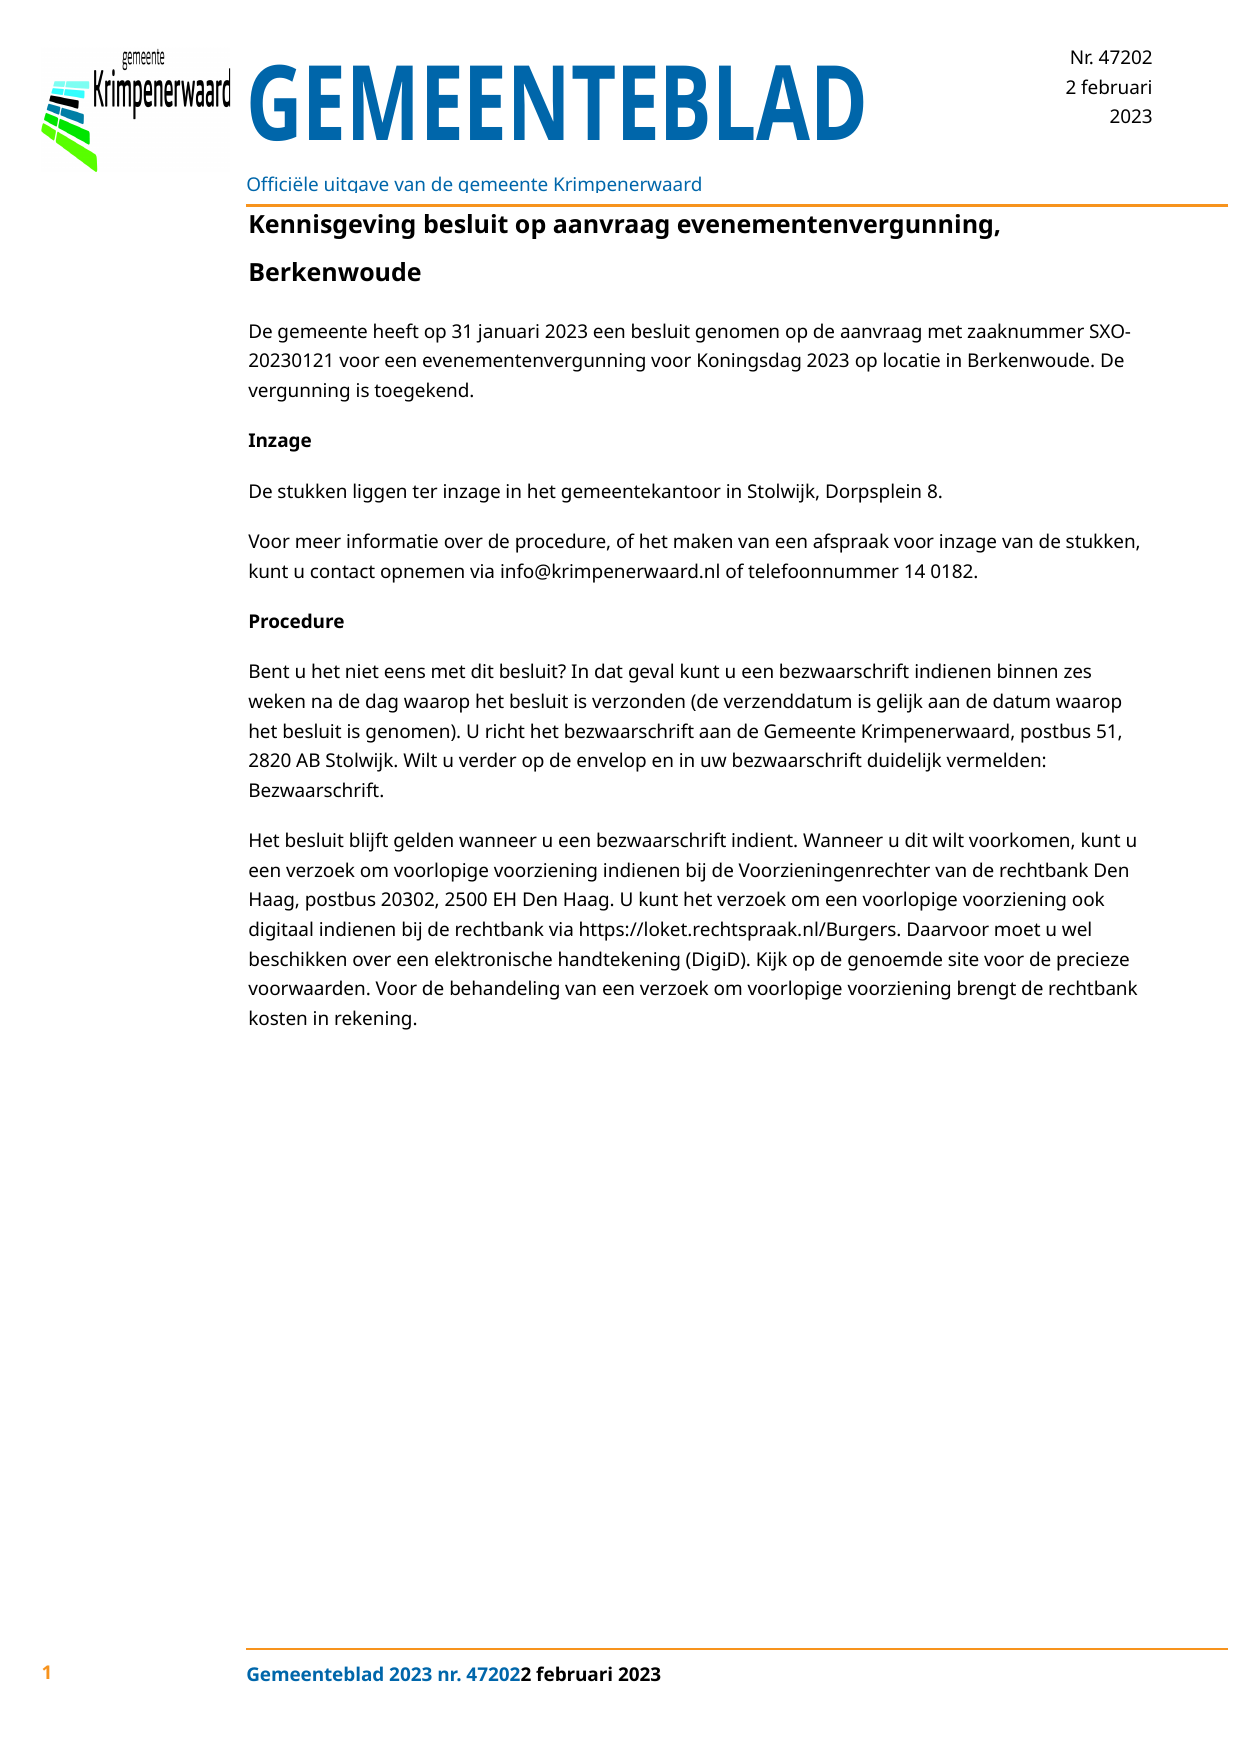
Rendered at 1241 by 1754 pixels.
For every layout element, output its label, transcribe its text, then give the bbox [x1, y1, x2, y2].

text Inzage [248, 427, 1152, 453]
text Kennisgeving besluit op aanvraag evenementenvergunning, Berkenwoude [248, 207, 1152, 288]
text De stukken liggen ter inzage in het gemeentekantoor in Stolwijk, Dorpsplein 8. [248, 478, 1152, 504]
picture [41, 47, 231, 172]
text Procedure [248, 608, 1152, 634]
text Bent u het niet eens met dit besluit? In dat geval kunt u een bezwaarschrift indienen binnen zes weken na de dag waarop het besluit is verzonden (de verzenddatum is gelijk aan de datum waarop het besluit is genomen). U richt het bezwaarschrift aan de Gemeente Krimpenerwaard, postbus 51, 2820 AB Stolwijk. Wilt u verder op de envelop en in uw bezwaarschrift duidelijk vermelden: Bezwaarschrift. [248, 659, 1152, 803]
text Het besluit blijft gelden wanneer u een bezwaarschrift indient. Wanneer u dit wilt voorkomen, kunt u een verzoek om voorlopige voorziening indienen bij de Voorzieningenrechter van de rechtbank Den Haag, postbus 20302, 2500 EH Den Haag. U kunt het verzoek om een voorlopige voorziening ook digitaal indienen bij de rechtbank via https://loket.rechtspraak.nl/Burgers. Daarvoor moet u wel beschikken over een elektronische handtekening (DigiD). Kijk op de genoemde site voor de precieze voorwaarden. Voor de behandeling van een verzoek om voorlopige voorziening brengt de rechtbank kosten in rekening. [248, 827, 1152, 1031]
text De gemeente heeft op 31 januari 2023 een besluit genomen op de aanvraag met zaaknummer SXO-20230121 voor een evenementenvergunning voor Koningsdag 2023 op locatie in Berkenwoude. De vergunning is toegekend. [248, 318, 1152, 403]
text Voor meer informatie over de procedure, of het maken van een afspraak voor inzage van de stukken, kunt u contact opnemen via info@krimpenerwaard.nl of telefoonnummer 14 0182. [248, 528, 1152, 584]
